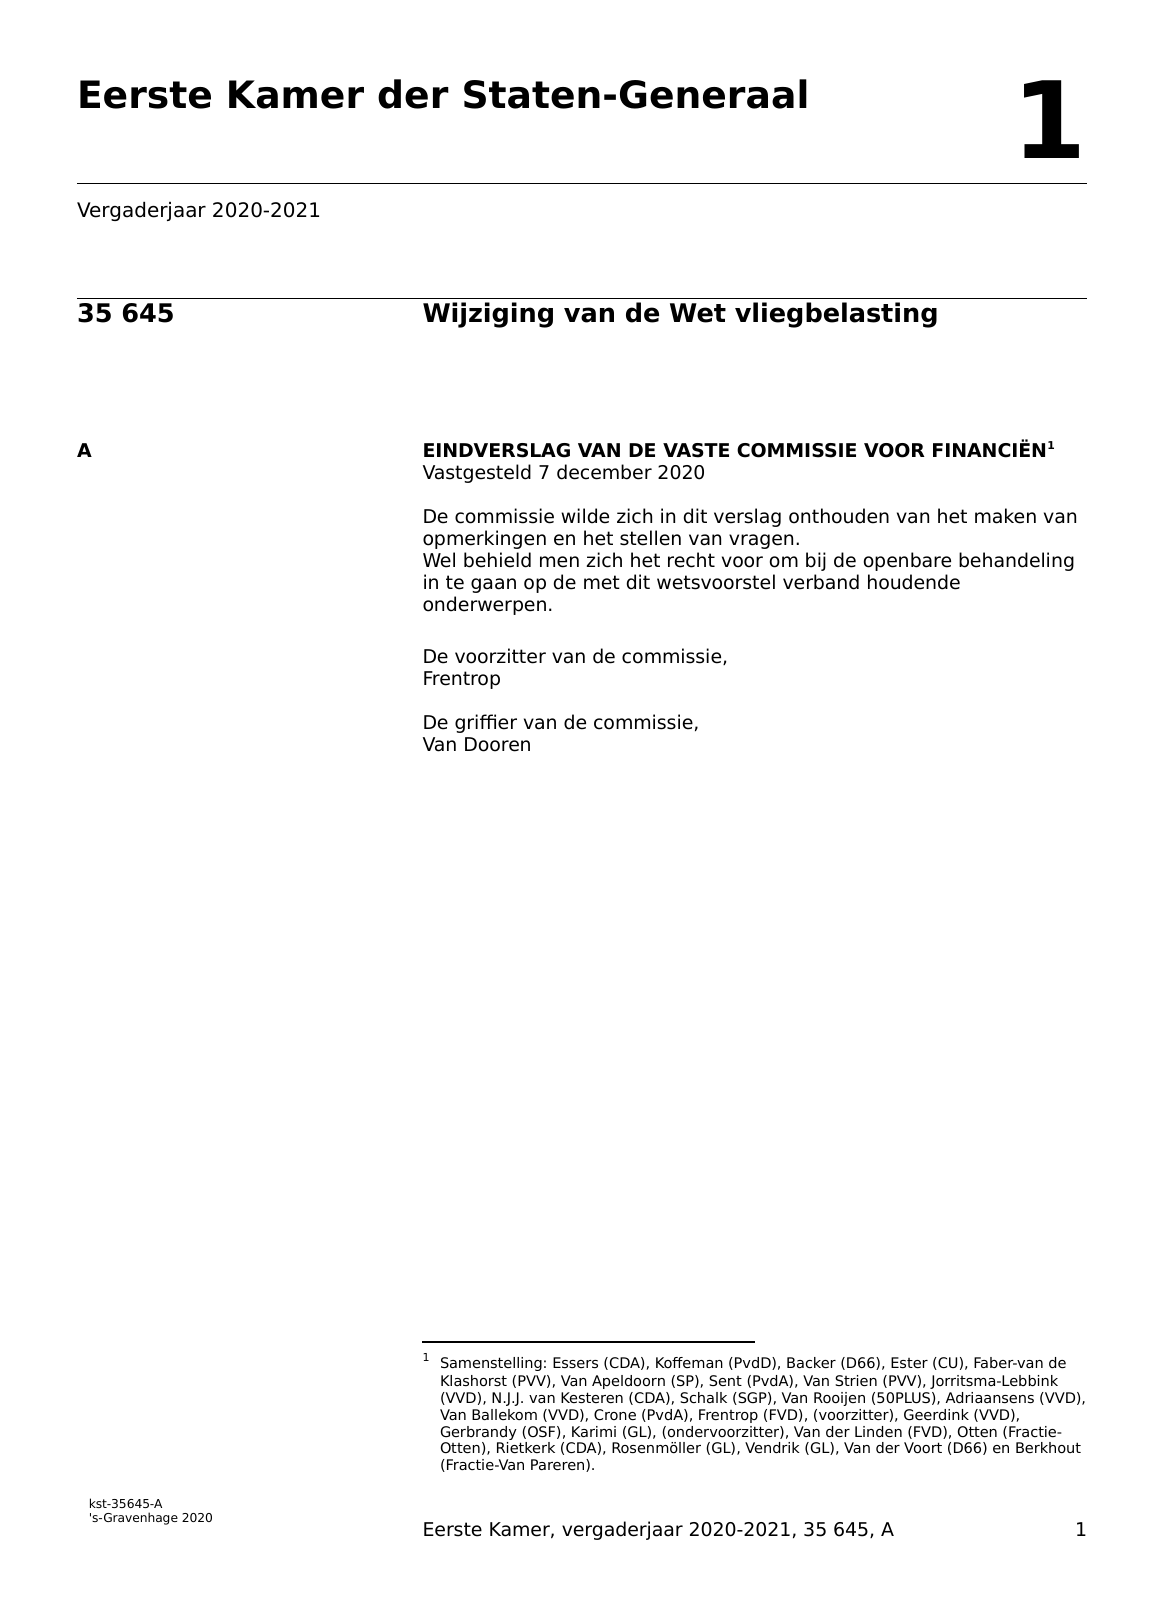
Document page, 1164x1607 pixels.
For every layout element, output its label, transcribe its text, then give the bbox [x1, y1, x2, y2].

text kst-35645-A [88, 1497, 323, 1511]
subtitle 35 645 Wijziging van de Wet vliegbelasting [77, 299, 1087, 329]
table_header Eerste Kamer der Staten-Generaal [77, 59, 886, 183]
text De griffier van de commissie, Van Dooren [422, 712, 1087, 756]
text De voorzitter van de commissie, Frentrop [422, 646, 1087, 690]
table_cell Vergaderjaar 2020-2021 [77, 184, 1087, 298]
table_header 1 [886, 59, 1087, 183]
subtitle A EINDVERSLAG VAN DE VASTE COMMISSIE VOOR FINANCIËN [77, 440, 1087, 462]
text Wel behield men zich het recht voor om bij de openbare behandeling in te gaan op de met dit wetsvoorstel verband houdende onderwerpen. [422, 550, 1087, 616]
text De commissie wilde zich in dit verslag onthouden van het maken van opmerkingen en het stellen van vragen. [422, 506, 1087, 550]
text Vastgesteld 7 december 2020 [422, 462, 1087, 484]
text 's-Gravenhage 2020 [88, 1511, 323, 1525]
text Samenstelling: Essers (CDA), Koffeman (PvdD), Backer (D66), Ester (CU), Faber-van de Klashorst (PVV), Van Apeldoorn (SP), Sent (PvdA), Van Strien (PVV), Jorritsma-Lebbink (VVD), N.J.J. van Kesteren (CDA), Schalk (SGP), Van Rooijen (50PLUS), Adriaansens (VVD), Van Ballekom (VVD), Crone (PvdA), Frentrop (FVD), (voorzitter), Geerdink (VVD), Gerbrandy (OSF), Karimi (GL), (ondervoorzitter), Van der Linden (FVD), Otten (Fractie-Otten), Rietkerk (CDA), Rosenmöller (GL), Vendrik (GL), Van der Voort (D66) en Berkhout (Fractie-Van Pareren). [422, 1351, 1087, 1474]
